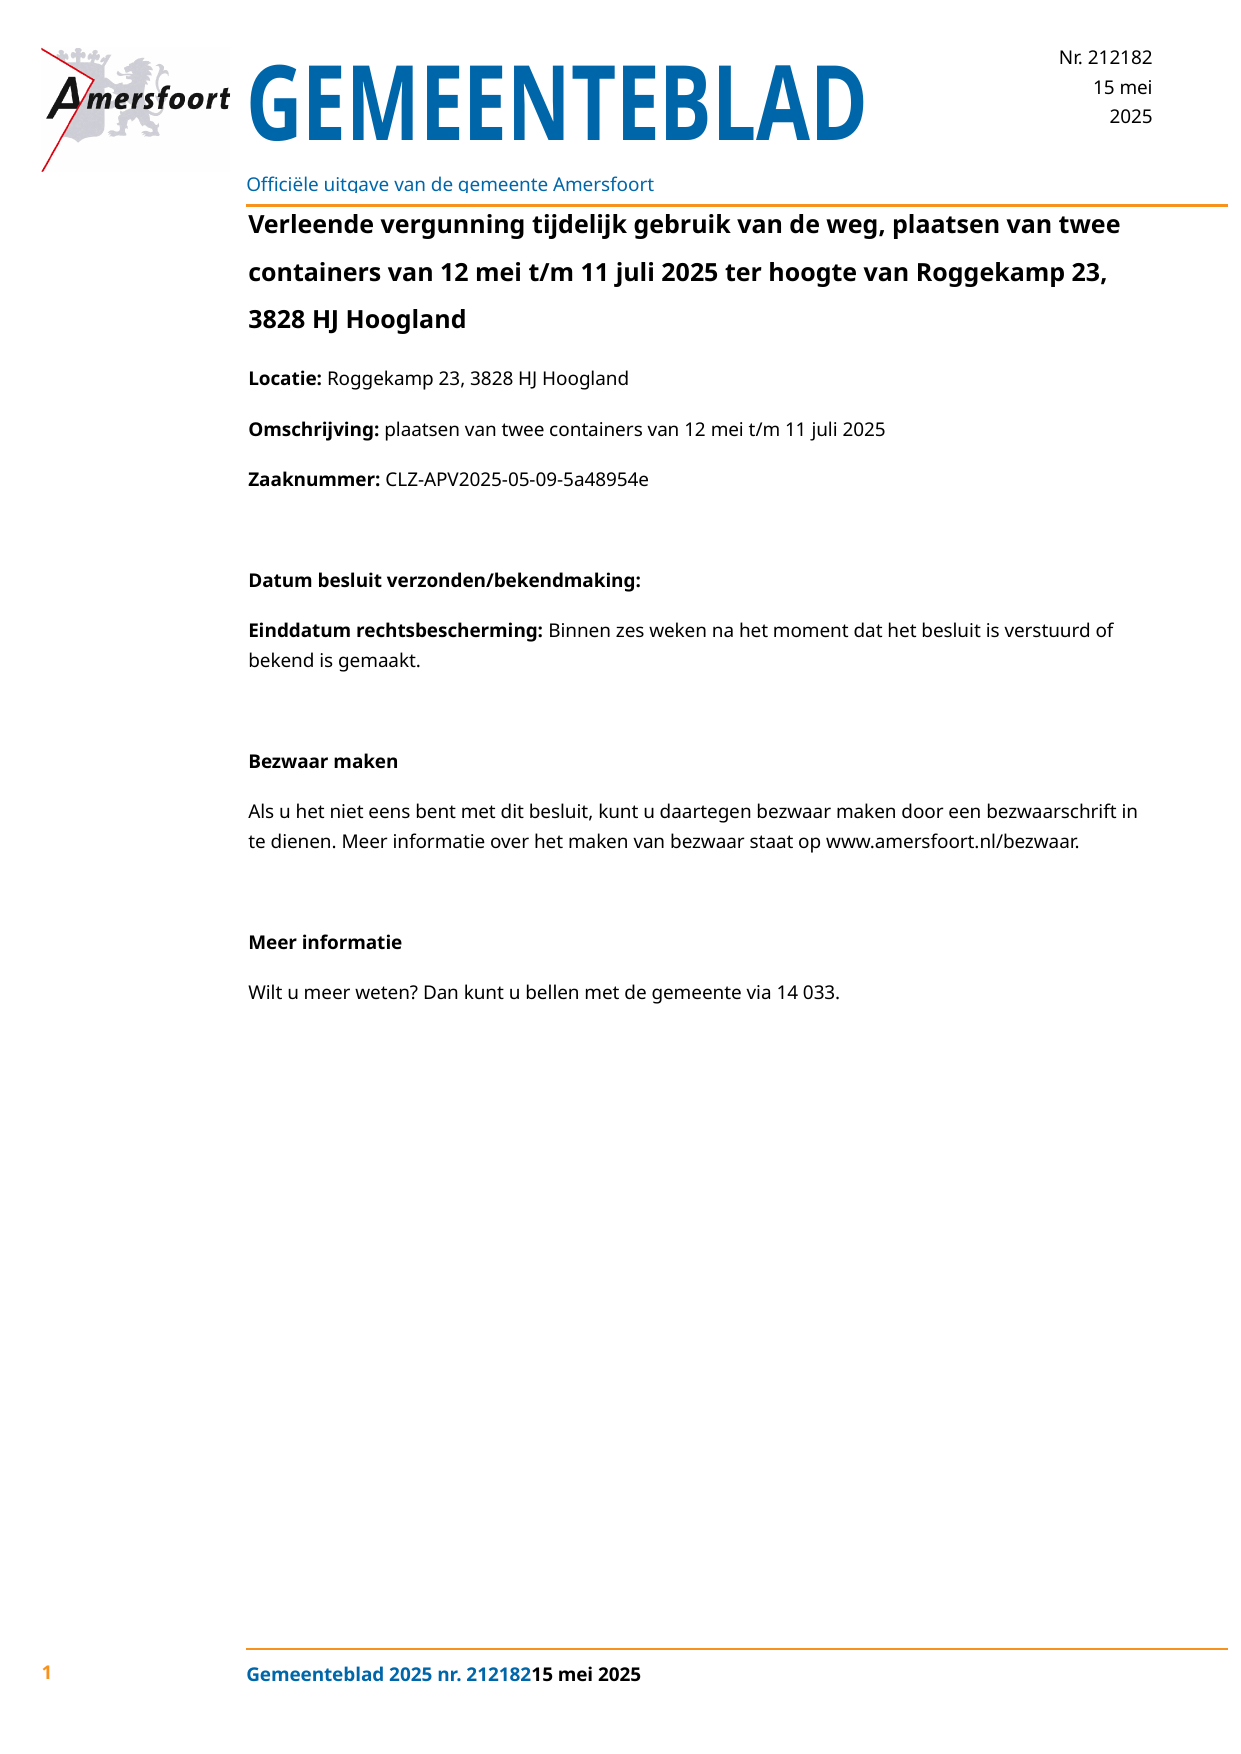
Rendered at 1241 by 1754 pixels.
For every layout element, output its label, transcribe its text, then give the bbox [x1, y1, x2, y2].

text Als u het niet eens bent met dit besluit, kunt u daartegen bezwaar maken door een bezwaarschrift in te dienen. Meer informatie over het maken van bezwaar staat op www.amersfoort.nl/bezwaar. [248, 798, 1152, 854]
text Bezwaar maken [248, 748, 1152, 774]
picture [41, 47, 231, 172]
text Zaaknummer: CLZ-APV2025-05-09-5a48954e [248, 466, 1152, 492]
text Verleende vergunning tijdelijk gebruik van de weg, plaatsen van twee containers van 12 mei t/m 11 juli 2025 ter hoogte van Roggekamp 23, 3828 HJ Hoogland [248, 207, 1152, 336]
text Locatie: Roggekamp 23, 3828 HJ Hoogland [248, 366, 1152, 391]
text Datum besluit verzonden/bekendmaking: [248, 567, 1152, 593]
text Meer informatie [248, 929, 1152, 954]
text Einddatum rechtsbescherming: Binnen zes weken na het moment dat het besluit is verstuurd of bekend is gemaakt. [248, 618, 1152, 673]
text Wilt u meer weten? Dan kunt u bellen met de gemeente via 14 033. [248, 979, 1152, 1005]
text Omschrijving: plaatsen van twee containers van 12 mei t/m 11 juli 2025 [248, 416, 1152, 442]
